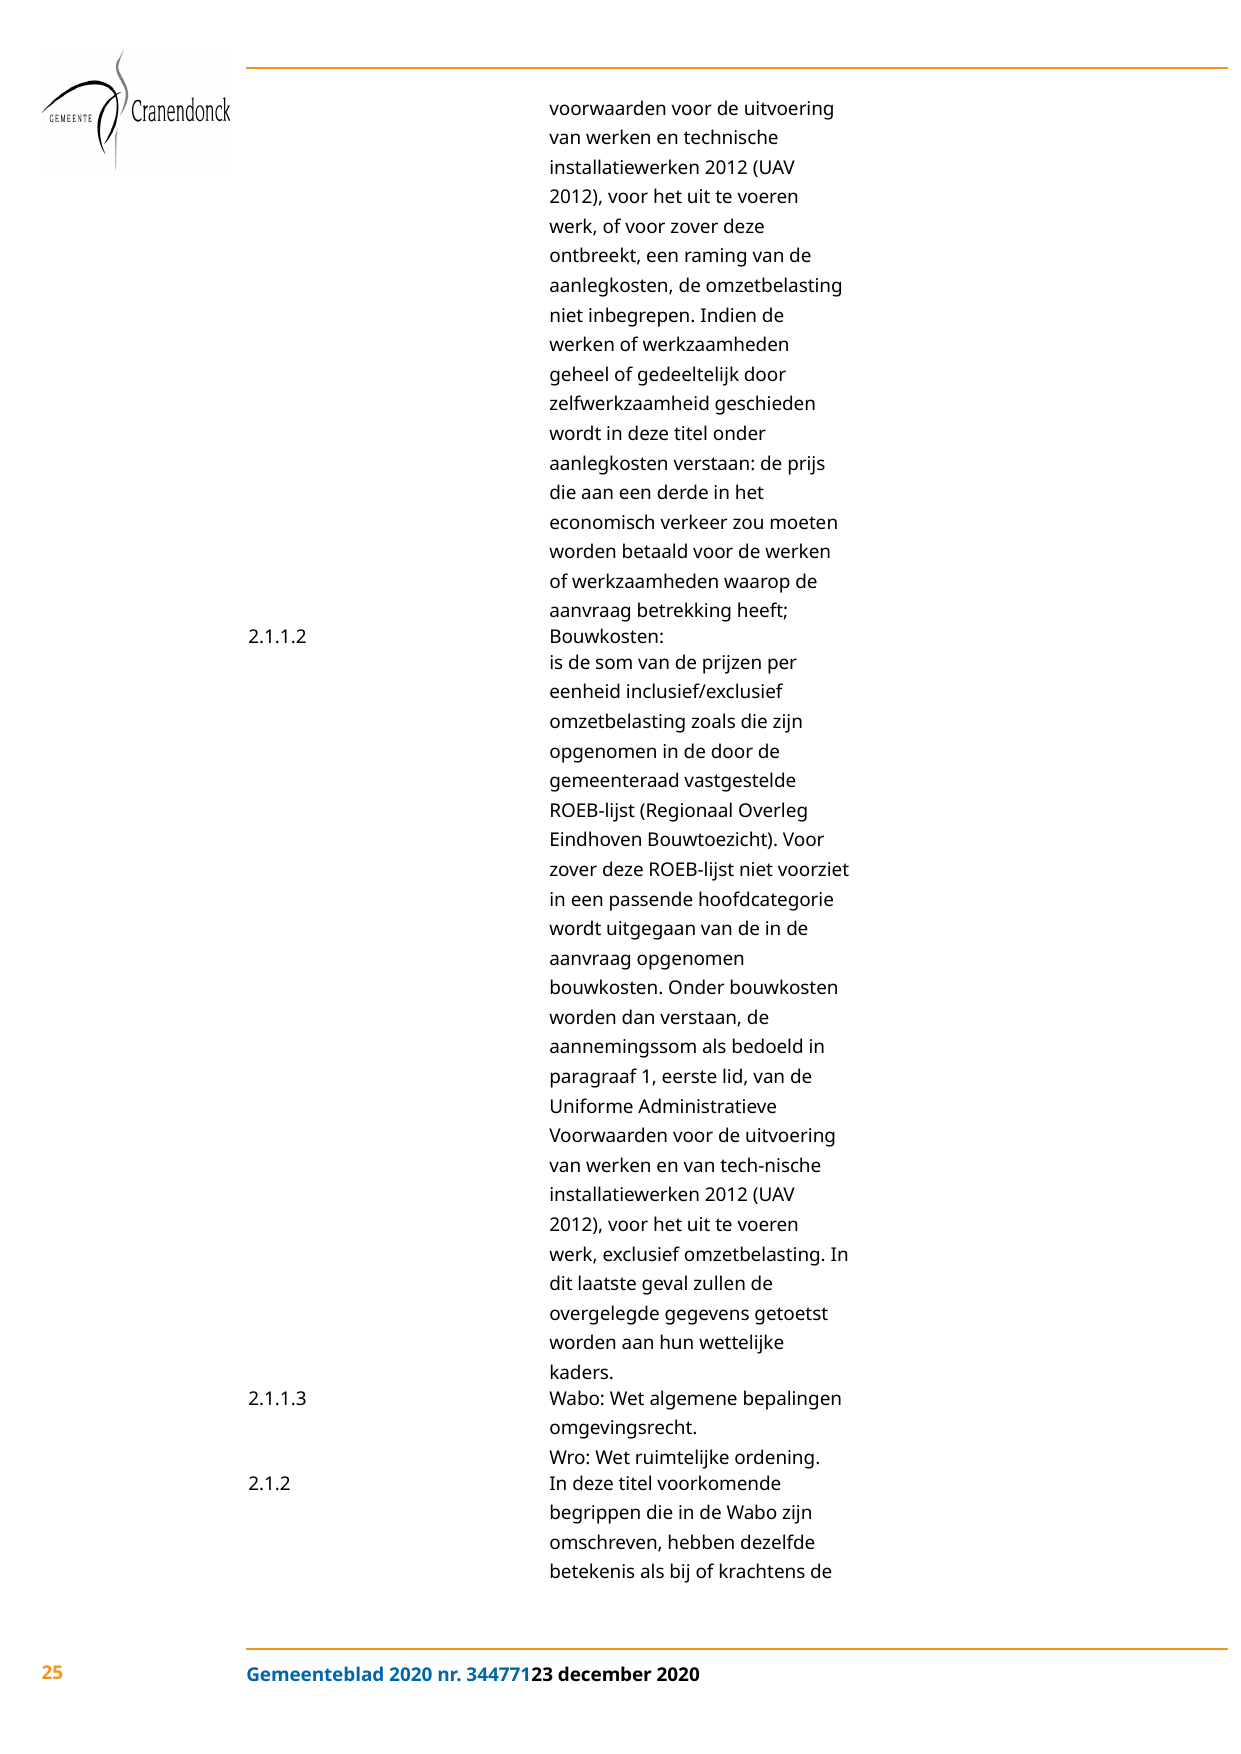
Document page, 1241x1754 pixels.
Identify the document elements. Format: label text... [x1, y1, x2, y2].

table_cell Wabo: Wet algemene bepalingen omgevingsrecht. Wro: Wet ruimtelijke ordening. [549, 1385, 850, 1470]
table_cell is de som van de prijzen per eenheid inclusief/exclusief omzetbelasting zoals die zijn opgenomen in de door de gemeenteraad vastgestelde ROEB-lijst (Regionaal Overleg Eindhoven Bouwtoezicht). Voor zover deze ROEB-lijst niet voorziet in een passende hoofdcategorie wordt uitgegaan van de in de aanvraag opgenomen bouwkosten. Onder bouwkosten worden dan verstaan, de aannemingssom als bedoeld in paragraaf 1, eerste lid, van de Uniforme Administratieve Voorwaarden voor de uitvoering van werken en van tech-nische installatiewerken 2012 (UAV 2012), voor het uit te voeren werk, exclusief omzetbelasting. In dit laatste geval zullen de overgelegde gegevens getoetst worden aan hun wettelijke kaders. [549, 649, 850, 1385]
table_cell 2.1.1.2 [248, 624, 549, 649]
table_cell 2.1.2 [248, 1470, 549, 1584]
table_cell [850, 1385, 1152, 1470]
table_cell [248, 649, 549, 1385]
table_cell Bouwkosten: [549, 624, 850, 649]
table_cell [850, 95, 1152, 623]
table_cell 2.1.1.3 [248, 1385, 549, 1470]
picture [41, 47, 231, 172]
table_cell [248, 95, 549, 623]
table_cell voorwaarden voor de uitvoering van werken en technische installatiewerken 2012 (UAV 2012), voor het uit te voeren werk, of voor zover deze ontbreekt, een raming van de aanlegkosten, de omzetbelasting niet inbegrepen. Indien de werken of werkzaamheden geheel of gedeeltelijk door zelfwerkzaamheid geschieden wordt in deze titel onder aanlegkosten verstaan: de prijs die aan een derde in het economisch verkeer zou moeten worden betaald voor de werken of werkzaamheden waarop de aanvraag betrekking heeft; [549, 95, 850, 623]
table_cell [850, 649, 1152, 1385]
table_cell [850, 1470, 1152, 1584]
table_cell In deze titel voorkomende begrippen die in de Wabo zijn omschreven, hebben dezelfde betekenis als bij of krachtens de [549, 1470, 850, 1584]
table_cell [850, 624, 1152, 649]
